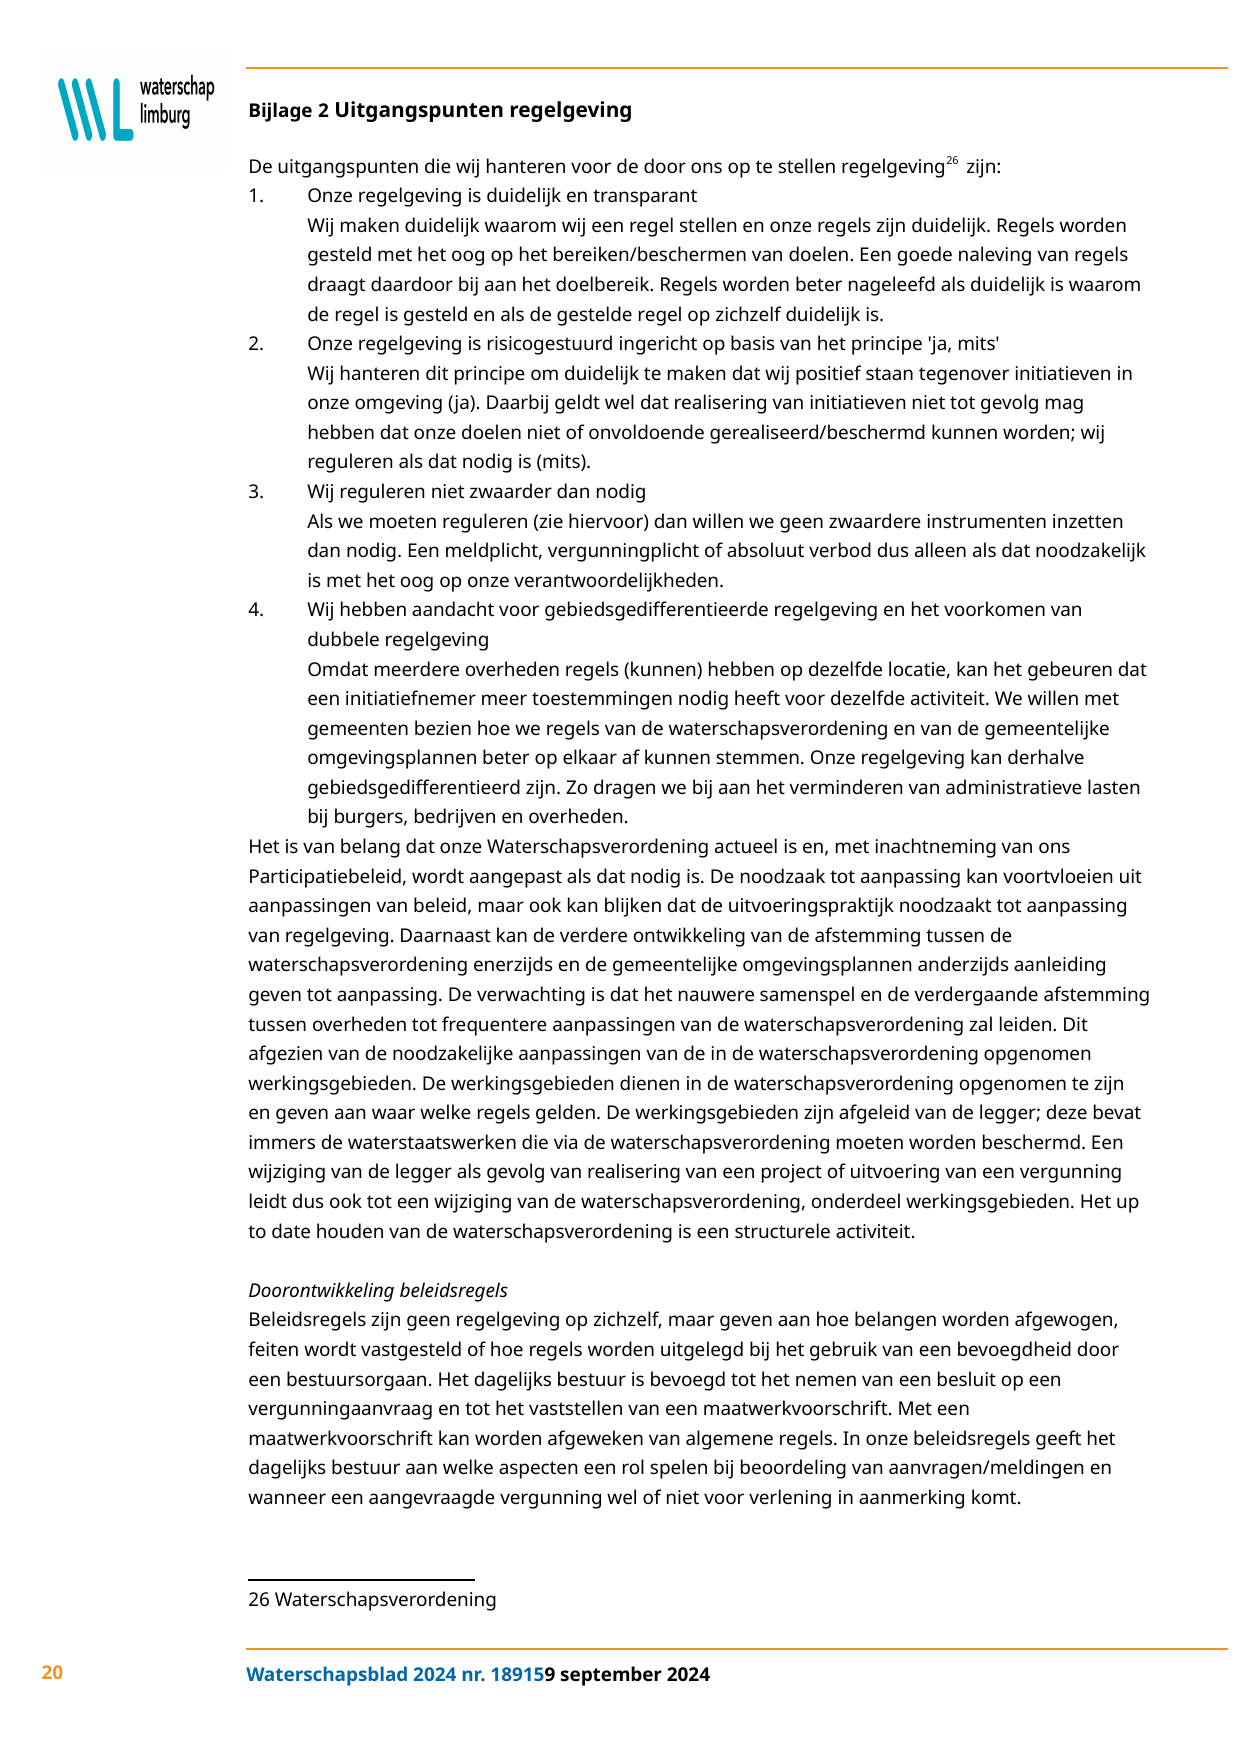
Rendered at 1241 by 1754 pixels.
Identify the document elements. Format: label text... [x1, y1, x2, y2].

text Beleidsregels zijn geen regelgeving op zichzelf, maar geven aan hoe belangen worden afgewogen, feiten wordt vastgesteld of hoe regels worden uitgelegd bij het gebruik van een bevoegdheid door een bestuursorgaan. Het dagelijks bestuur is bevoegd tot het nemen van een besluit op een vergunningaanvraag en tot het vaststellen van een maatwerkvoorschrift. Met een maatwerkvoorschrift kan worden afgeweken van algemene regels. In onze beleidsregels geeft het dagelijks bestuur aan welke aspecten een rol spelen bij beoordeling van aanvragen/meldingen en wanneer een aangevraagde vergunning wel of niet voor verlening in aanmerking komt. [248, 1307, 1152, 1510]
text Het is van belang dat onze Waterschapsverordening actueel is en, met inachtneming van ons Participatiebeleid, wordt aangepast als dat nodig is. De noodzaak tot aanpassing kan voortvloeien uit aanpassingen van beleid, maar ook kan blijken dat de uitvoeringspraktijk noodzaakt tot aanpassing van regelgeving. Daarnaast kan de verdere ontwikkeling van de afstemming tussen de waterschapsverordening enerzijds en de gemeentelijke omgevingsplannen anderzijds aanleiding geven tot aanpassing. De verwachting is dat het nauwere samenspel en de verdergaande afstemming tussen overheden tot frequentere aanpassingen van de waterschapsverordening zal leiden. Dit afgezien van de noodzakelijke aanpassingen van de in de waterschapsverordening opgenomen werkingsgebieden. De werkingsgebieden dienen in de waterschapsverordening opgenomen te zijn en geven aan waar welke regels gelden. De werkingsgebieden zijn afgeleid van de legger; deze bevat immers de waterstaatswerken die via de waterschapsverordening moeten worden beschermd. Een wijziging van de legger als gevolg van realisering van een project of uitvoering van een vergunning leidt dus ook tot een wijziging van de waterschapsverordening, onderdeel werkingsgebieden. Het up to date houden van de waterschapsverordening is een structurele activiteit. [248, 833, 1152, 1244]
list Wij hebben aandacht voor gebiedsgedifferentieerde regelgeving en het voorkomen van dubbele regelgeving [248, 597, 1152, 652]
text Waterschapsverordening [248, 1586, 1152, 1612]
list Onze regelgeving is risicogestuurd ingericht op basis van het principe 'ja, mits' [248, 330, 1152, 356]
text Bijlage 2 Uitgangspunten regelgeving [248, 95, 1152, 123]
list Omdat meerdere overheden regels (kunnen) hebben op dezelfde locatie, kan het gebeuren dat een initiatiefnemer meer toestemmingen nodig heeft voor dezelfde activiteit. We willen met gemeenten bezien hoe we regels van de waterschapsverordening en van de gemeentelijke omgevingsplannen beter op elkaar af kunnen stemmen. Onze regelgeving kan derhalve gebiedsgedifferentieerd zijn. Zo dragen we bij aan het verminderen van administratieve lasten bij burgers, bedrijven en overheden. [248, 656, 1152, 829]
picture [41, 47, 231, 172]
list Als we moeten reguleren (zie hiervoor) dan willen we geen zwaardere instrumenten inzetten dan nodig. Een meldplicht, vergunningplicht of absoluut verbod dus alleen als dat noodzakelijk is met het oog op onze verantwoordelijkheden. [248, 508, 1152, 593]
list Onze regelgeving is duidelijk en transparant [248, 182, 1152, 208]
list Wij hanteren dit principe om duidelijk te maken dat wij positief staan tegenover initiatieven in onze omgeving (ja). Daarbij geldt wel dat realisering van initiatieven niet tot gevolg mag hebben dat onze doelen niet of onvoldoende gerealiseerd/beschermd kunnen worden; wij reguleren als dat nodig is (mits). [248, 360, 1152, 474]
list Wij reguleren niet zwaarder dan nodig [248, 478, 1152, 504]
list Wij maken duidelijk waarom wij een regel stellen en onze regels zijn duidelijk. Regels worden gesteld met het oog op het bereiken/beschermen van doelen. Een goede naleving van regels draagt daardoor bij aan het doelbereik. Regels worden beter nageleefd als duidelijk is waarom de regel is gesteld en als de gestelde regel op zichzelf duidelijk is. [248, 212, 1152, 327]
text Doorontwikkeling beleidsregels [248, 1277, 1152, 1303]
text De uitgangspunten die wij hanteren voor de door ons op te stellen regelgeving zijn: [248, 153, 1152, 179]
